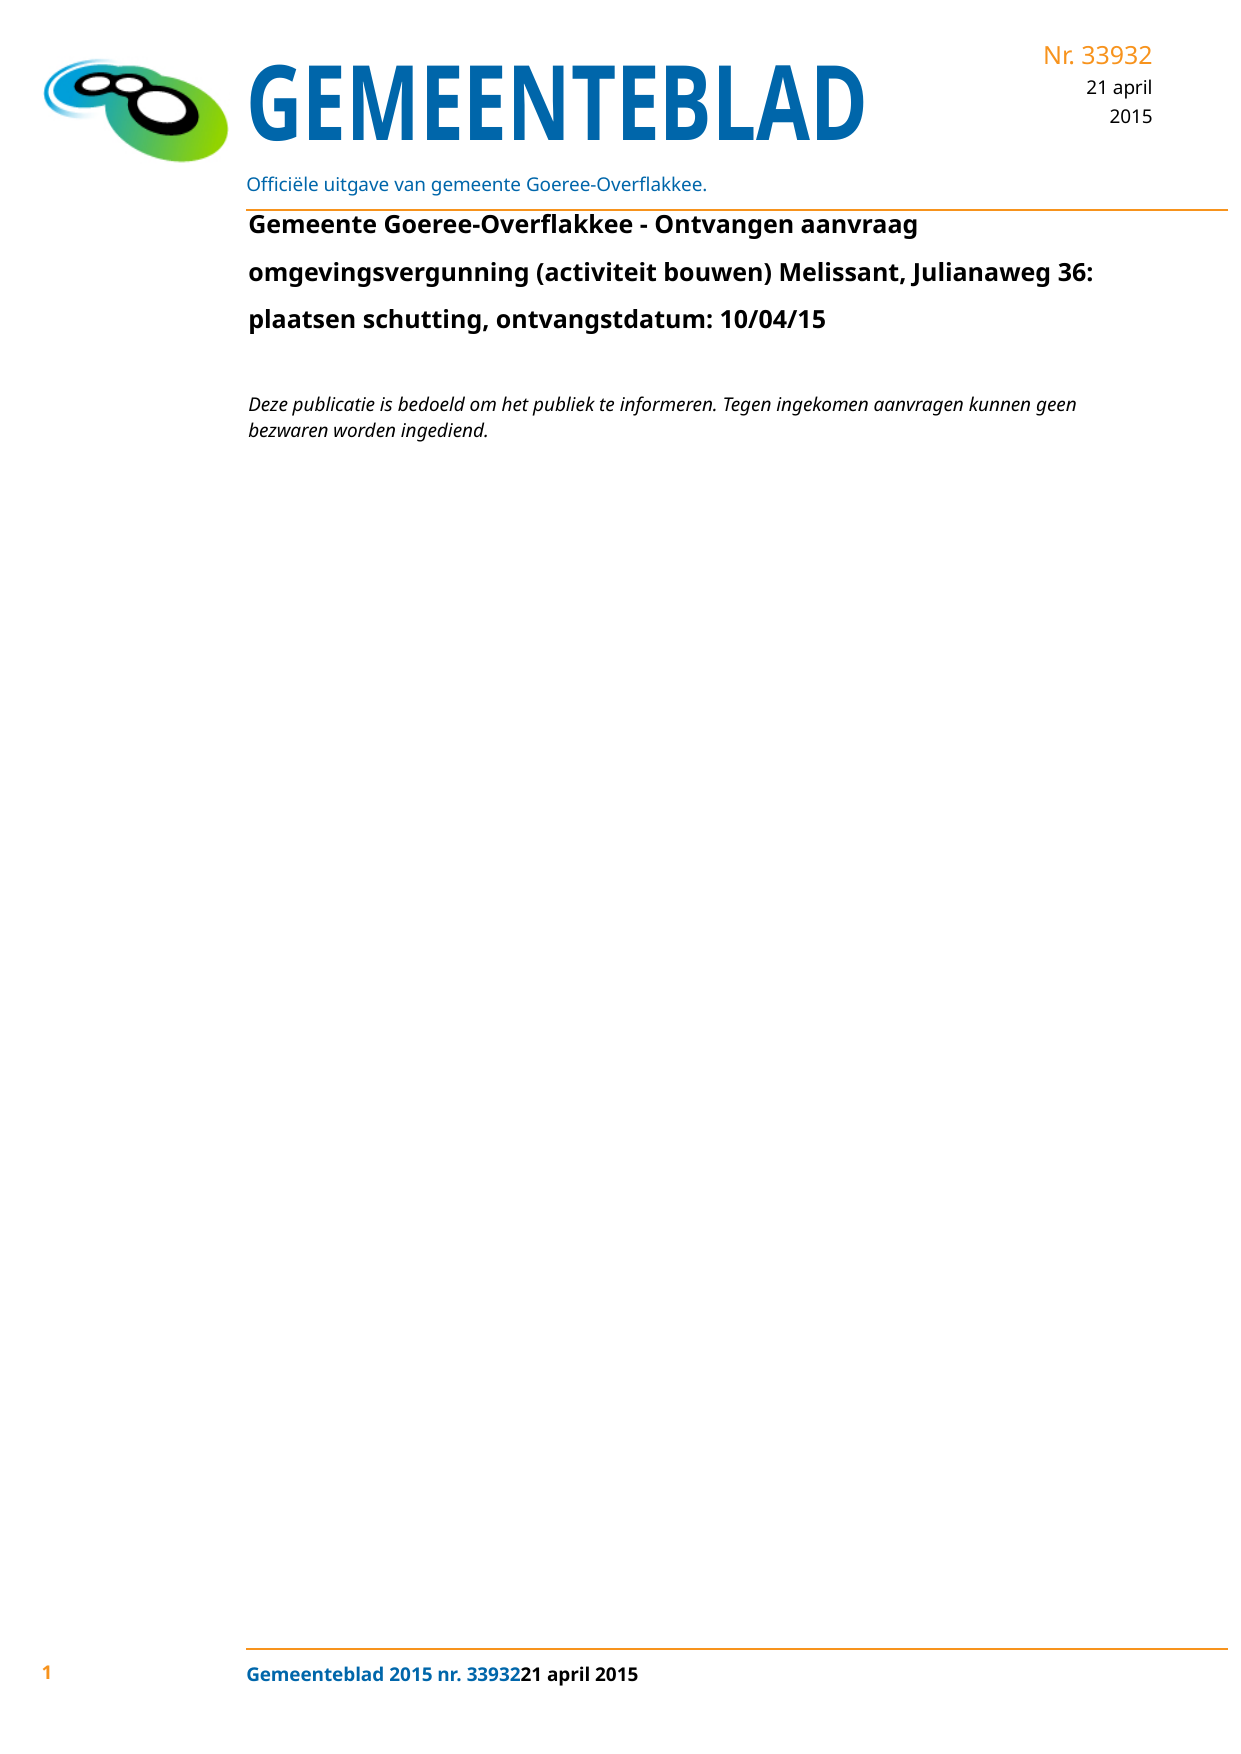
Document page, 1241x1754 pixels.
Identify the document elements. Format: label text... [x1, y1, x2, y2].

text Gemeente Goeree-Overflakkee - Ontvangen aanvraag omgevingsvergunning (activiteit bouwen) Melissant, Julianaweg 36: plaatsen schutting, ontvangstdatum: 10/04/15 [248, 211, 1152, 336]
text Deze publicatie is bedoeld om het publiek te informeren. Tegen ingekomen aanvragen kunnen geen bezwaren worden ingediend. [248, 391, 1152, 443]
picture [41, 47, 231, 172]
